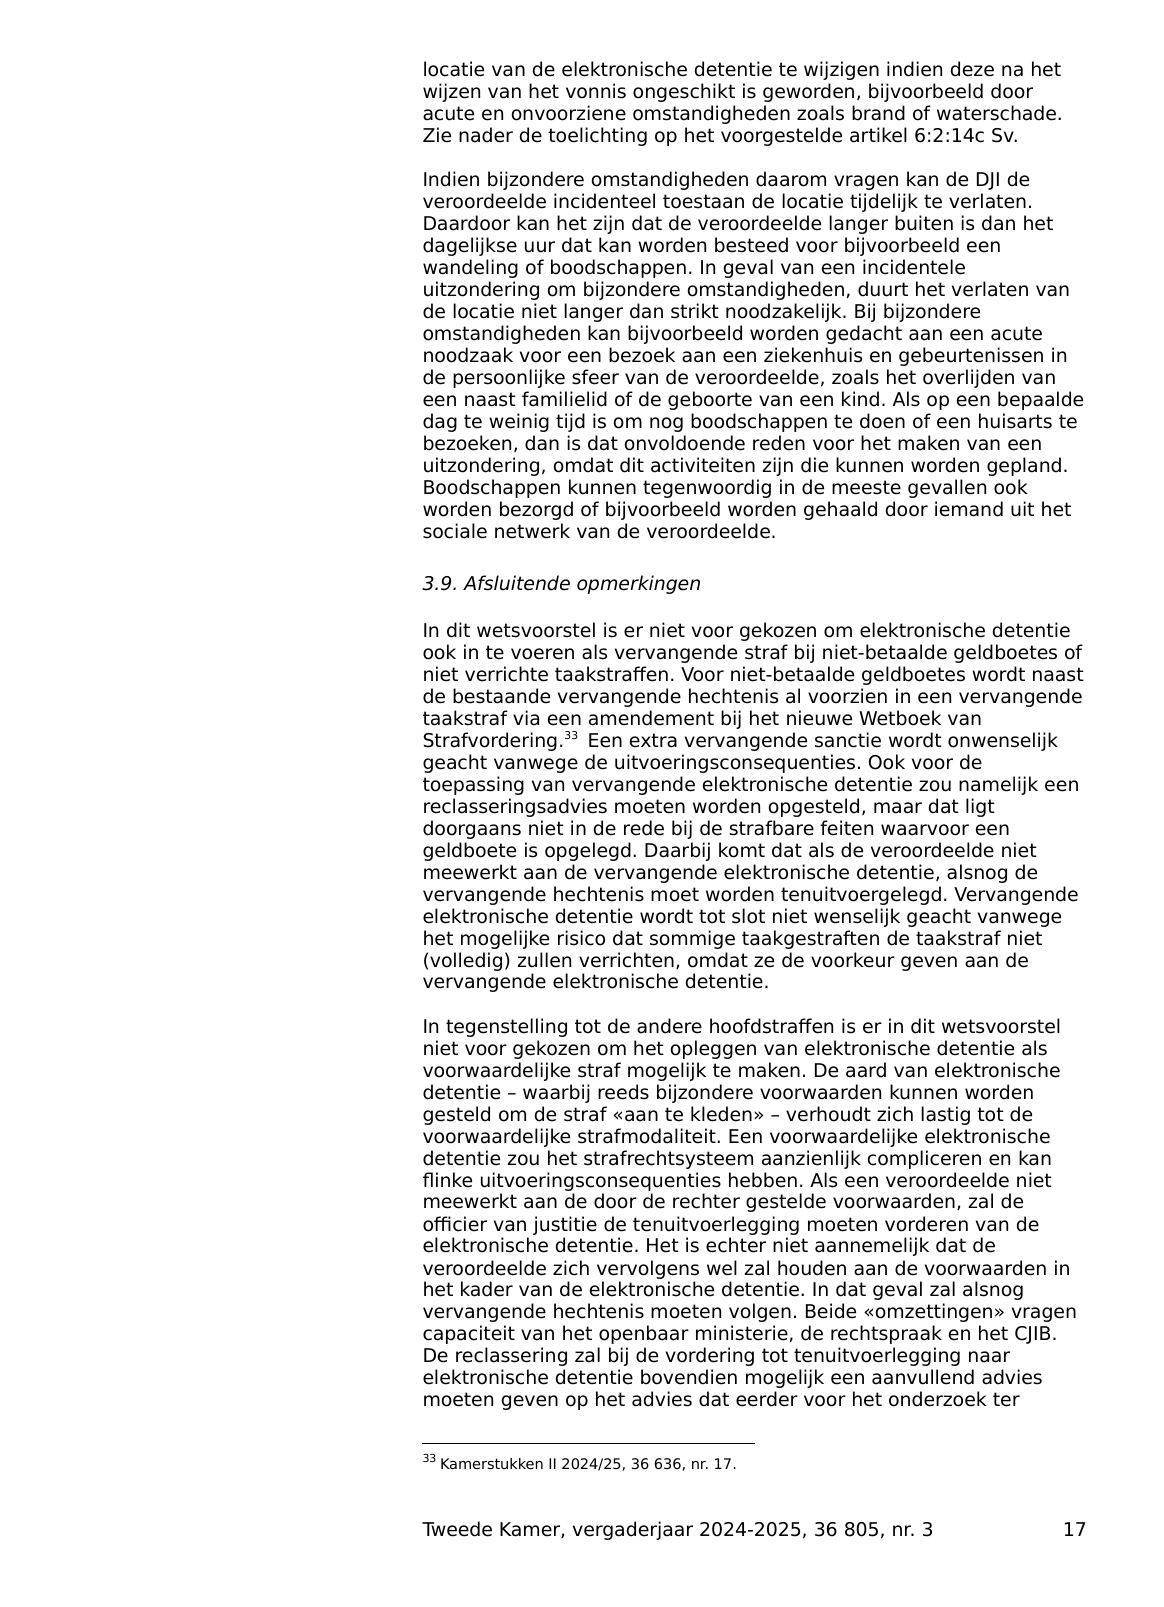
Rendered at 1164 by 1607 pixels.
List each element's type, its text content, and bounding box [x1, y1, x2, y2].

text locatie van de elektronische detentie te wijzigen indien deze na het wijzen van het vonnis ongeschikt is geworden, bijvoorbeeld door acute en onvoorziene omstandigheden zoals brand of waterschade. Zie nader de toelichting op het voorgestelde artikel 6:2:14c Sv. [422, 59, 1087, 147]
text In dit wetsvoorstel is er niet voor gekozen om elektronische detentie ook in te voeren als vervangende straf bij niet-betaalde geldboetes of niet verrichte taakstraffen. Voor niet-betaalde geldboetes wordt naast de bestaande vervangende hechtenis al voorzien in een vervangende taakstraf via een amendement bij het nieuwe Wetboek van Strafvordering. Een extra vervangende sanctie wordt onwenselijk geacht vanwege de uitvoeringsconsequenties. Ook voor de toepassing van vervangende elektronische detentie zou namelijk een reclasseringsadvies moeten worden opgesteld, maar dat ligt doorgaans niet in de rede bij de strafbare feiten waarvoor een geldboete is opgelegd. Daarbij komt dat als de veroordeelde niet meewerkt aan de vervangende elektronische detentie, alsnog de vervangende hechtenis moet worden tenuitvoergelegd. Vervangende elektronische detentie wordt tot slot niet wenselijk geacht vanwege het mogelijke risico dat sommige taakgestraften de taakstraf niet (volledig) zullen verrichten, omdat ze de voorkeur geven aan de vervangende elektronische detentie. [422, 620, 1087, 993]
text In tegenstelling tot de andere hoofdstraffen is er in dit wetsvoorstel niet voor gekozen om het opleggen van elektronische detentie als voorwaardelijke straf mogelijk te maken. De aard van elektronische detentie – waarbij reeds bijzondere voorwaarden kunnen worden gesteld om de straf «aan te kleden» – verhoudt zich lastig tot de voorwaardelijke strafmodaliteit. Een voorwaardelijke elektronische detentie zou het strafrechtsysteem aanzienlijk compliceren en kan flinke uitvoeringsconsequenties hebben. Als een veroordeelde niet meewerkt aan de door de rechter gestelde voorwaarden, zal de officier van justitie de tenuitvoerlegging moeten vorderen van de elektronische detentie. Het is echter niet aannemelijk dat de veroordeelde zich vervolgens wel zal houden aan de voorwaarden in het kader van de elektronische detentie. In dat geval zal alsnog vervangende hechtenis moeten volgen. Beide «omzettingen» vragen capaciteit van het openbaar ministerie, de rechtspraak en het CJIB. De reclassering zal bij de vordering tot tenuitvoerlegging naar elektronische detentie bovendien mogelijk een aanvullend advies moeten geven op het advies dat eerder voor het onderzoek ter [422, 1016, 1087, 1411]
text Kamerstukken II 2024/25, 36 636, nr. 17. [422, 1452, 1087, 1474]
text Indien bijzondere omstandigheden daarom vragen kan de DJI de veroordeelde incidenteel toestaan de locatie tijdelijk te verlaten. Daardoor kan het zijn dat de veroordeelde langer buiten is dan het dagelijkse uur dat kan worden besteed voor bijvoorbeeld een wandeling of boodschappen. In geval van een incidentele uitzondering om bijzondere omstandigheden, duurt het verlaten van de locatie niet langer dan strikt noodzakelijk. Bij bijzondere omstandigheden kan bijvoorbeeld worden gedacht aan een acute noodzaak voor een bezoek aan een ziekenhuis en gebeurtenissen in de persoonlijke sfeer van de veroordeelde, zoals het overlijden van een naast familielid of de geboorte van een kind. Als op een bepaalde dag te weinig tijd is om nog boodschappen te doen of een huisarts te bezoeken, dan is dat onvoldoende reden voor het maken van een uitzondering, omdat dit activiteiten zijn die kunnen worden gepland. Boodschappen kunnen tegenwoordig in de meeste gevallen ook worden bezorgd of bijvoorbeeld worden gehaald door iemand uit het sociale netwerk van de veroordeelde. [422, 169, 1087, 543]
subtitle 3.9. Afsluitende opmerkingen [422, 573, 1087, 595]
